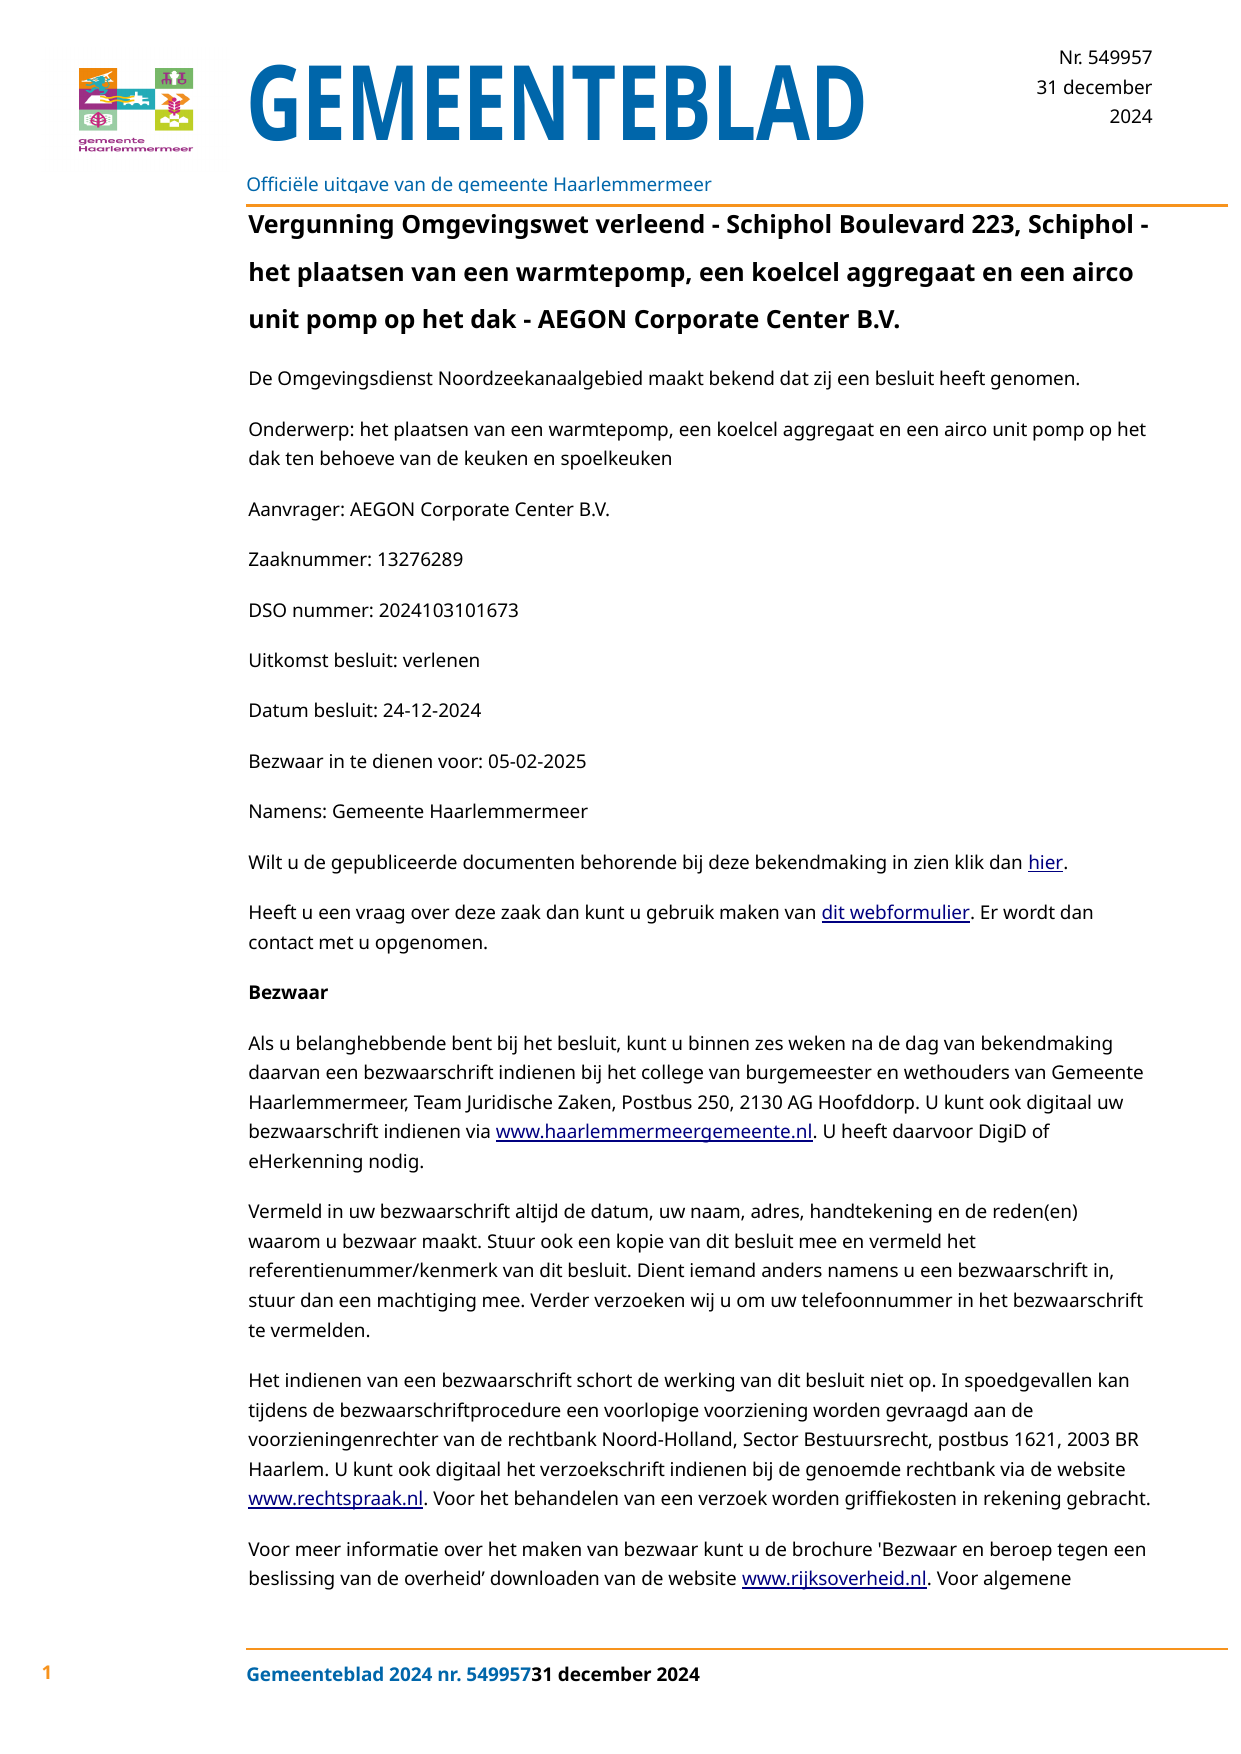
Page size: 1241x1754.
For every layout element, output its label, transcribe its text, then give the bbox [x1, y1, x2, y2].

text Onderwerp: het plaatsen van een warmtepomp, een koelcel aggregaat en een airco unit pomp op het dak ten behoeve van de keuken en spoelkeuken [248, 416, 1152, 471]
text Bezwaar [248, 979, 1152, 1005]
text Bezwaar in te dienen voor: 05-02-2025 [248, 748, 1152, 774]
text Aanvrager: AEGON Corporate Center B.V. [248, 496, 1152, 522]
text Vergunning Omgevingswet verleend - Schiphol Boulevard 223, Schiphol - het plaatsen van een warmtepomp, een koelcel aggregaat en een airco unit pomp op het dak - AEGON Corporate Center B.V. [248, 207, 1152, 336]
text Datum besluit: 24-12-2024 [248, 698, 1152, 723]
text Namens: Gemeente Haarlemmermeer [248, 798, 1152, 824]
text Wilt u de gepubliceerde documenten behorende bij deze bekendmaking in zien klik dan hier. [248, 849, 1152, 874]
text Uitkomst besluit: verlenen [248, 647, 1152, 673]
text Voor meer informatie over het maken van bezwaar kunt u de brochure 'Bezwaar en beroep tegen een beslissing van de overheid’ downloaden van de website www.rijksoverheid.nl. Voor algemene [248, 1536, 1152, 1591]
text Als u belanghebbende bent bij het besluit, kunt u binnen zes weken na de dag van bekendmaking daarvan een bezwaarschrift indienen bij het college van burgemeester en wethouders van Gemeente Haarlemmermeer, Team Juridische Zaken, Postbus 250, 2130 AG Hoofddorp. U kunt ook digitaal uw bezwaarschrift indienen via www.haarlemmermeergemeente.nl. U heeft daarvoor DigiD of eHerkenning nodig. [248, 1030, 1152, 1174]
text Vermeld in uw bezwaarschrift altijd de datum, uw naam, adres, handtekening en de reden(en) waarom u bezwaar maakt. Stuur ook een kopie van dit besluit mee en vermeld het referentienummer/kenmerk van dit besluit. Dient iemand anders namens u een bezwaarschrift in, stuur dan een machtiging mee. Verder verzoeken wij u om uw telefoonnummer in het bezwaarschrift te vermelden. [248, 1198, 1152, 1342]
text De Omgevingsdienst Noordzeekanaalgebied maakt bekend dat zij een besluit heeft genomen. [248, 366, 1152, 391]
text Het indienen van een bezwaarschrift schort de werking van dit besluit niet op. In spoedgevallen kan tijdens de bezwaarschriftprocedure een voorlopige voorziening worden gevraagd aan de voorzieningenrechter van de rechtbank Noord-Holland, Sector Bestuursrecht, postbus 1621, 2003 BR Haarlem. U kunt ook digitaal het verzoekschrift indienen bij de genoemde rechtbank via de website www.rechtspraak.nl. Voor het behandelen van een verzoek worden griffiekosten in rekening gebracht. [248, 1367, 1152, 1511]
picture [41, 47, 231, 172]
text DSO nummer: 2024103101673 [248, 597, 1152, 622]
text Zaaknummer: 13276289 [248, 546, 1152, 572]
text Heeft u een vraag over deze zaak dan kunt u gebruik maken van dit webformulier. Er wordt dan contact met u opgenomen. [248, 899, 1152, 954]
